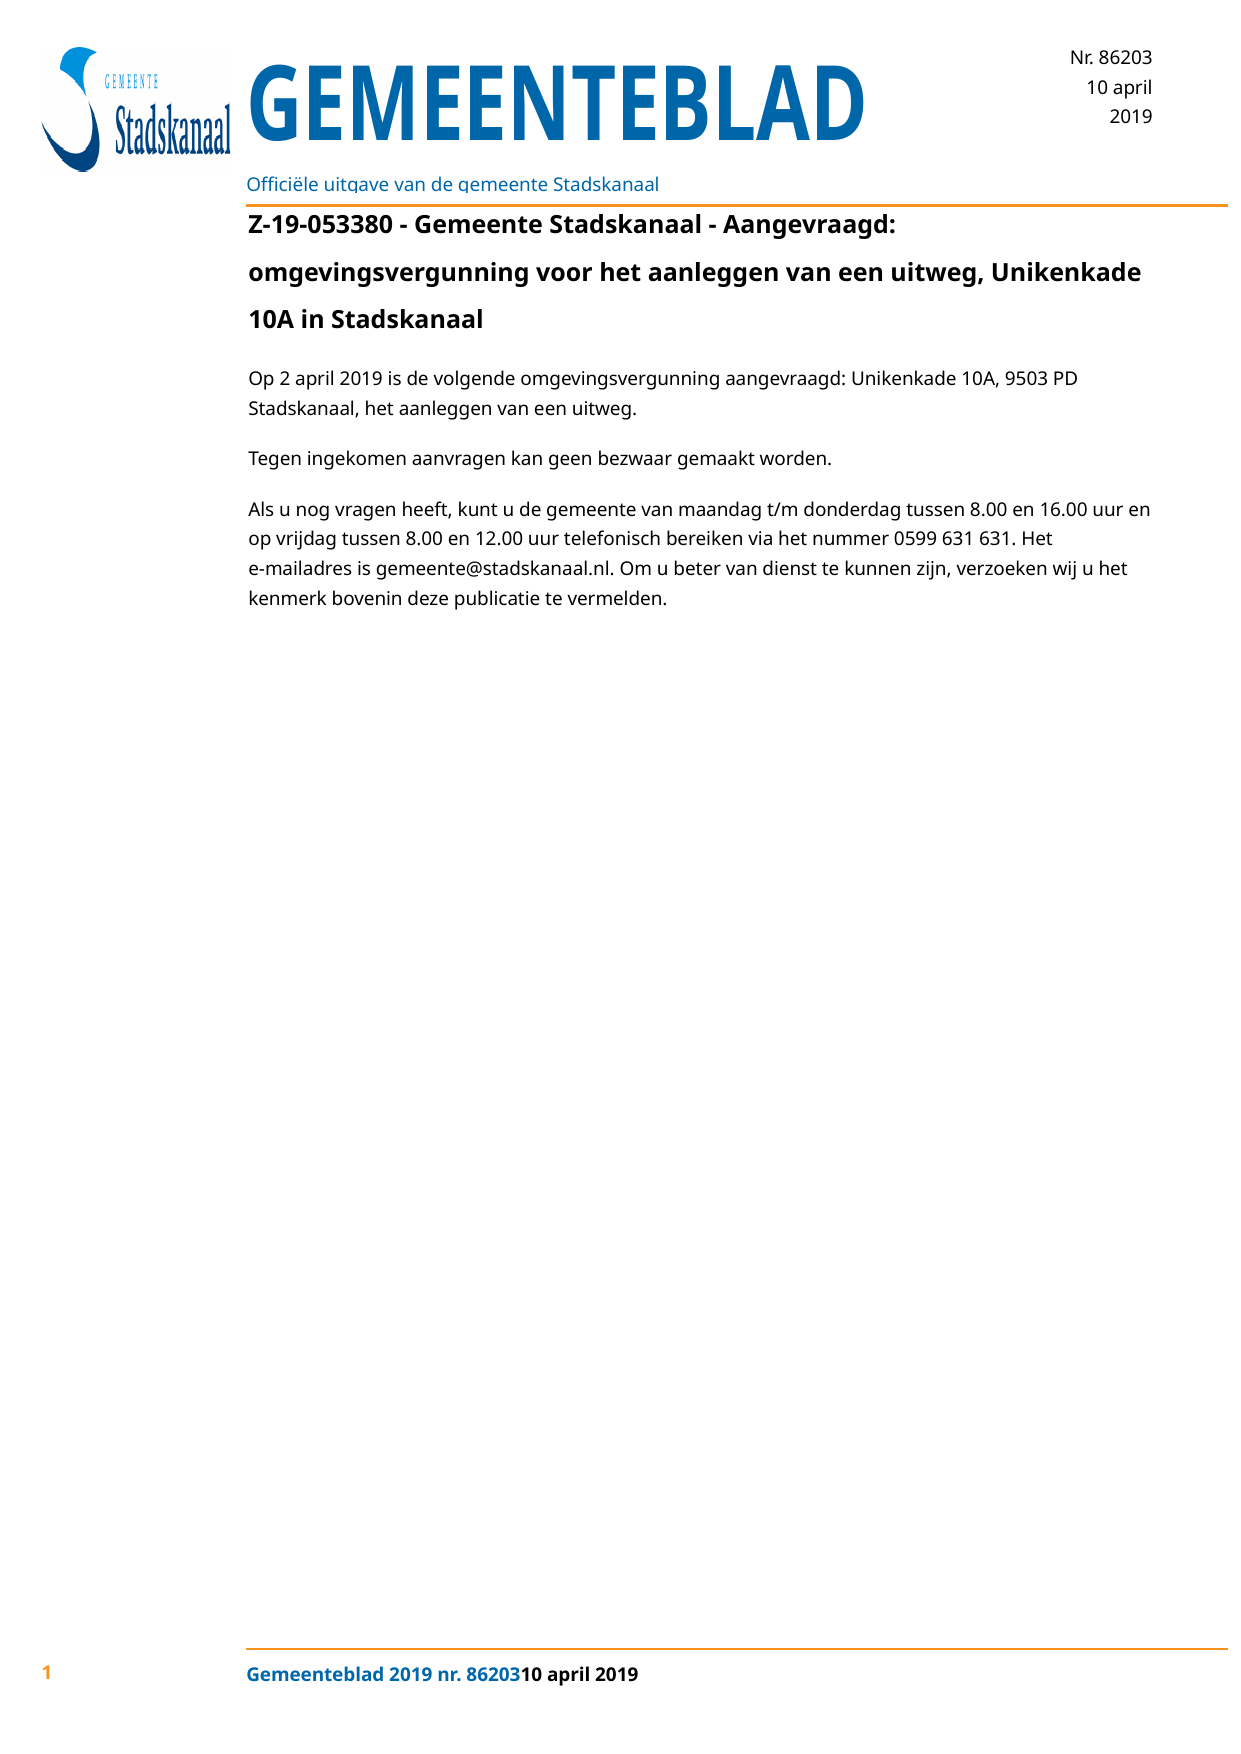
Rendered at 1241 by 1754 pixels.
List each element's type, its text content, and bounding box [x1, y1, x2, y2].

text Z-19-053380 - Gemeente Stadskanaal - Aangevraagd: omgevingsvergunning voor het aanleggen van een uitweg, Unikenkade 10A in Stadskanaal [248, 207, 1152, 336]
text Tegen ingekomen aanvragen kan geen bezwaar gemaakt worden. [248, 446, 1152, 471]
picture [41, 47, 231, 172]
text Als u nog vragen heeft, kunt u de gemeente van maandag t/m donderdag tussen 8.00 en 16.00 uur en op vrijdag tussen 8.00 en 12.00 uur telefonisch bereiken via het nummer 0599 631 631. Het e‑mailadres is gemeente@stadskanaal.nl. Om u beter van dienst te kunnen zijn, verzoeken wij u het kenmerk bovenin deze publicatie te vermelden. [248, 496, 1152, 610]
text Op 2 april 2019 is de volgende omgevingsvergunning aangevraagd: Unikenkade 10A, 9503 PD Stadskanaal, het aanleggen van een uitweg. [248, 366, 1152, 421]
